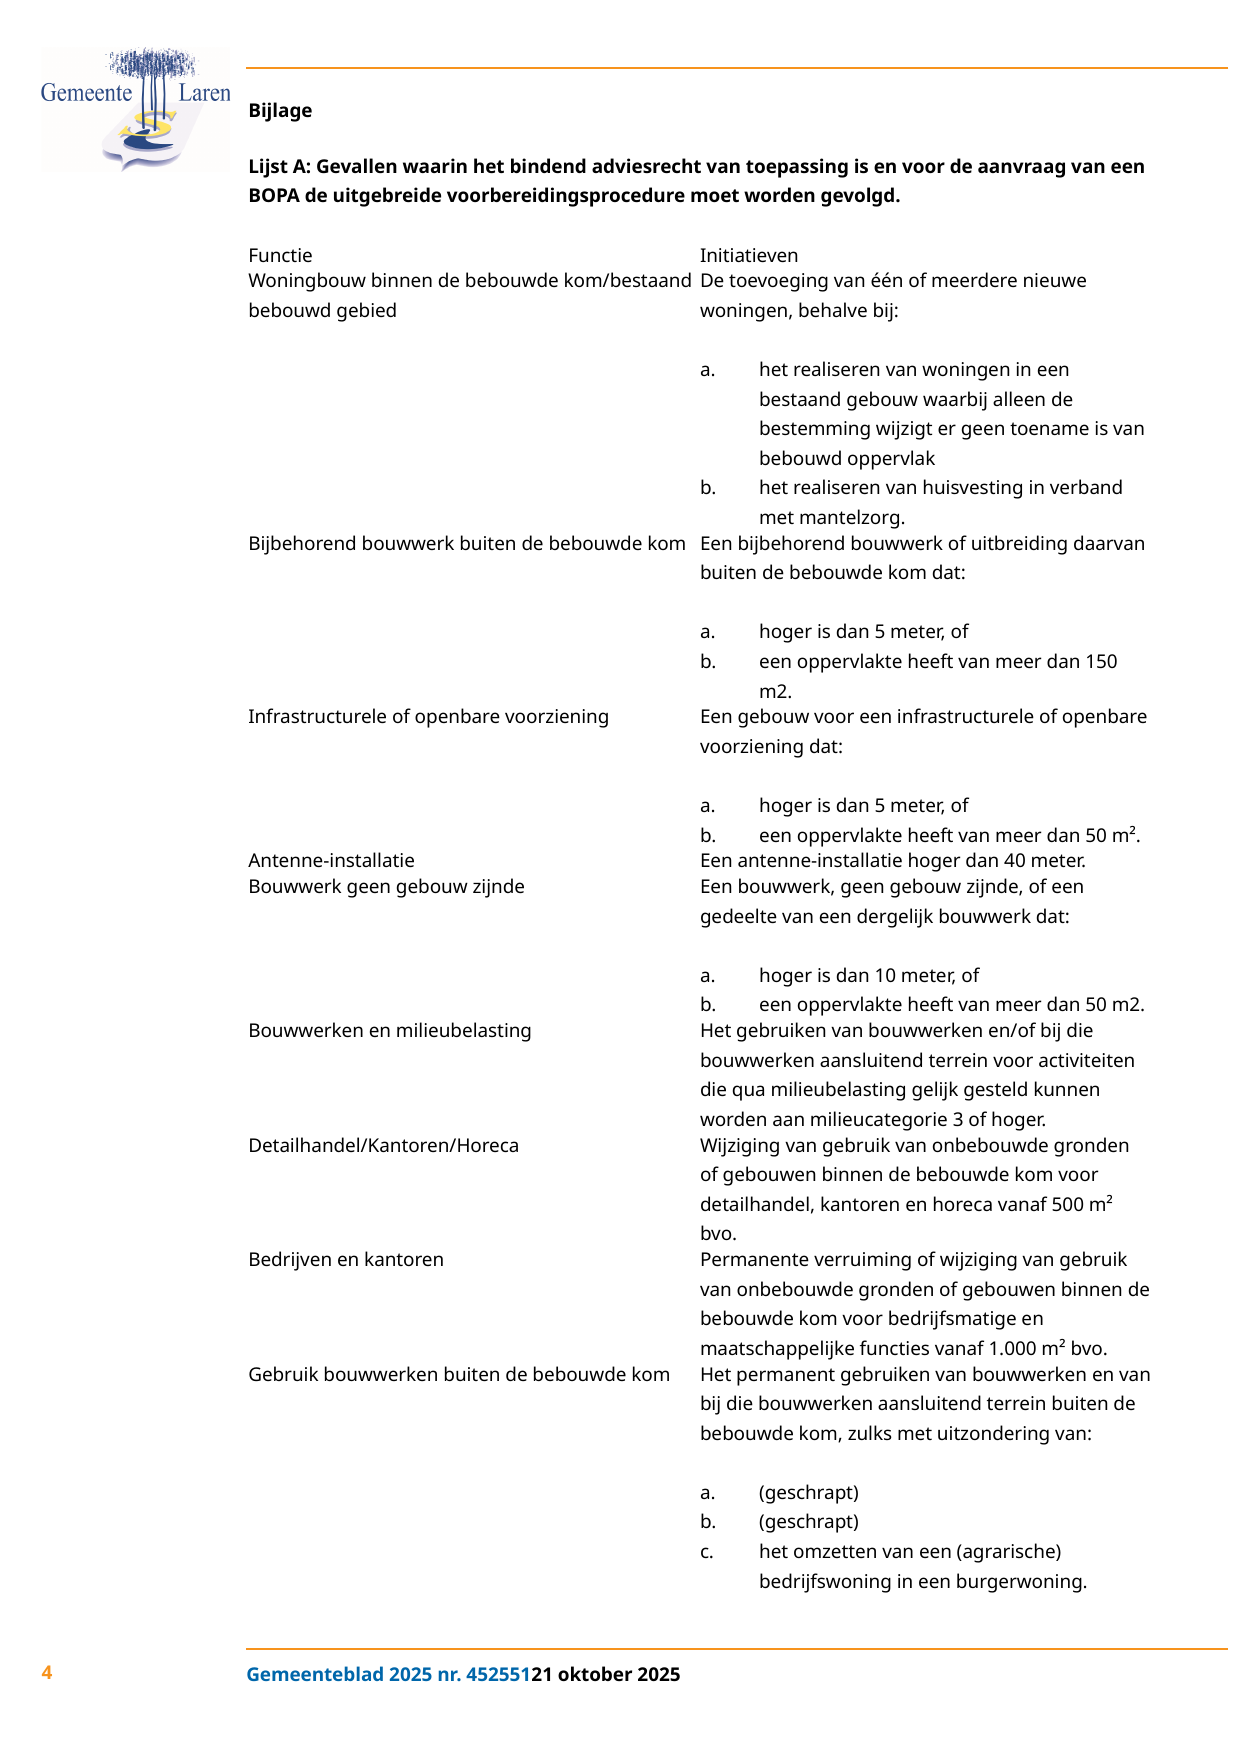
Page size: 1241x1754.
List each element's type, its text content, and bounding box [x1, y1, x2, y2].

table_header Functie [248, 242, 700, 267]
picture [41, 47, 231, 172]
table_cell Een bijbehorend bouwwerk of uitbreiding daarvan buiten de bebouwde kom dat: hoger is dan 5 meter, of een oppervlakte heeft van meer dan 150 m2. [700, 530, 1152, 703]
table_cell Bouwwerk geen gebouw zijnde [248, 873, 700, 1017]
table_cell Wijziging van gebruik van onbebouwde gronden of gebouwen binnen de bebouwde kom voor detailhandel, kantoren en horeca vanaf 500 m² bvo. [700, 1132, 1152, 1246]
table_cell Bedrijven en kantoren [248, 1246, 700, 1361]
table_cell Gebruik bouwwerken buiten de bebouwde kom [248, 1361, 700, 1594]
table_cell Detailhandel/Kantoren/Horeca [248, 1132, 700, 1246]
table_cell Het gebruiken van bouwwerken en/of bij die bouwwerken aansluitend terrein voor activiteiten die qua milieubelasting gelijk gesteld kunnen worden aan milieucategorie 3 of hoger. [700, 1018, 1152, 1132]
table_cell Een antenne-installatie hoger dan 40 meter. [700, 848, 1152, 873]
table_cell Permanente verruiming of wijziging van gebruik van onbebouwde gronden of gebouwen binnen de bebouwde kom voor bedrijfsmatige en maatschappelijke functies vanaf 1.000 m² bvo. [700, 1246, 1152, 1361]
text Bijlage [248, 95, 1152, 123]
table_header Initiatieven [700, 242, 1152, 267]
table_cell Een bouwwerk, geen gebouw zijnde, of een gedeelte van een dergelijk bouwwerk dat: hoger is dan 10 meter, of een oppervlakte heeft van meer dan 50 m2. [700, 873, 1152, 1017]
table_cell Het permanent gebruiken van bouwwerken en van bij die bouwwerken aansluitend terrein buiten de bebouwde kom, zulks met uitzondering van: (geschrapt) (geschrapt) het omzetten van een (agrarische) bedrijfswoning in een burgerwoning. [700, 1361, 1152, 1594]
table_cell Woningbouw binnen de bebouwde kom/bestaand bebouwd gebied [248, 268, 700, 530]
table_cell Bijbehorend bouwwerk buiten de bebouwde kom [248, 530, 700, 703]
table_cell De toevoeging van één of meerdere nieuwe woningen, behalve bij: het realiseren van woningen in een bestaand gebouw waarbij alleen de bestemming wijzigt er geen toename is van bebouwd oppervlak het realiseren van huisvesting in verband met mantelzorg. [700, 268, 1152, 530]
table_cell Een gebouw voor een infrastructurele of openbare voorziening dat: hoger is dan 5 meter, of een oppervlakte heeft van meer dan 50 m². [700, 704, 1152, 848]
table_cell Antenne-installatie [248, 848, 700, 873]
table_cell Bouwwerken en milieubelasting [248, 1018, 700, 1132]
text Lijst A: Gevallen waarin het bindend adviesrecht van toepassing is en voor de aanvraag van een BOPA de uitgebreide voorbereidingsprocedure moet worden gevolgd. [248, 153, 1152, 208]
table_cell Infrastructurele of openbare voorziening [248, 704, 700, 848]
